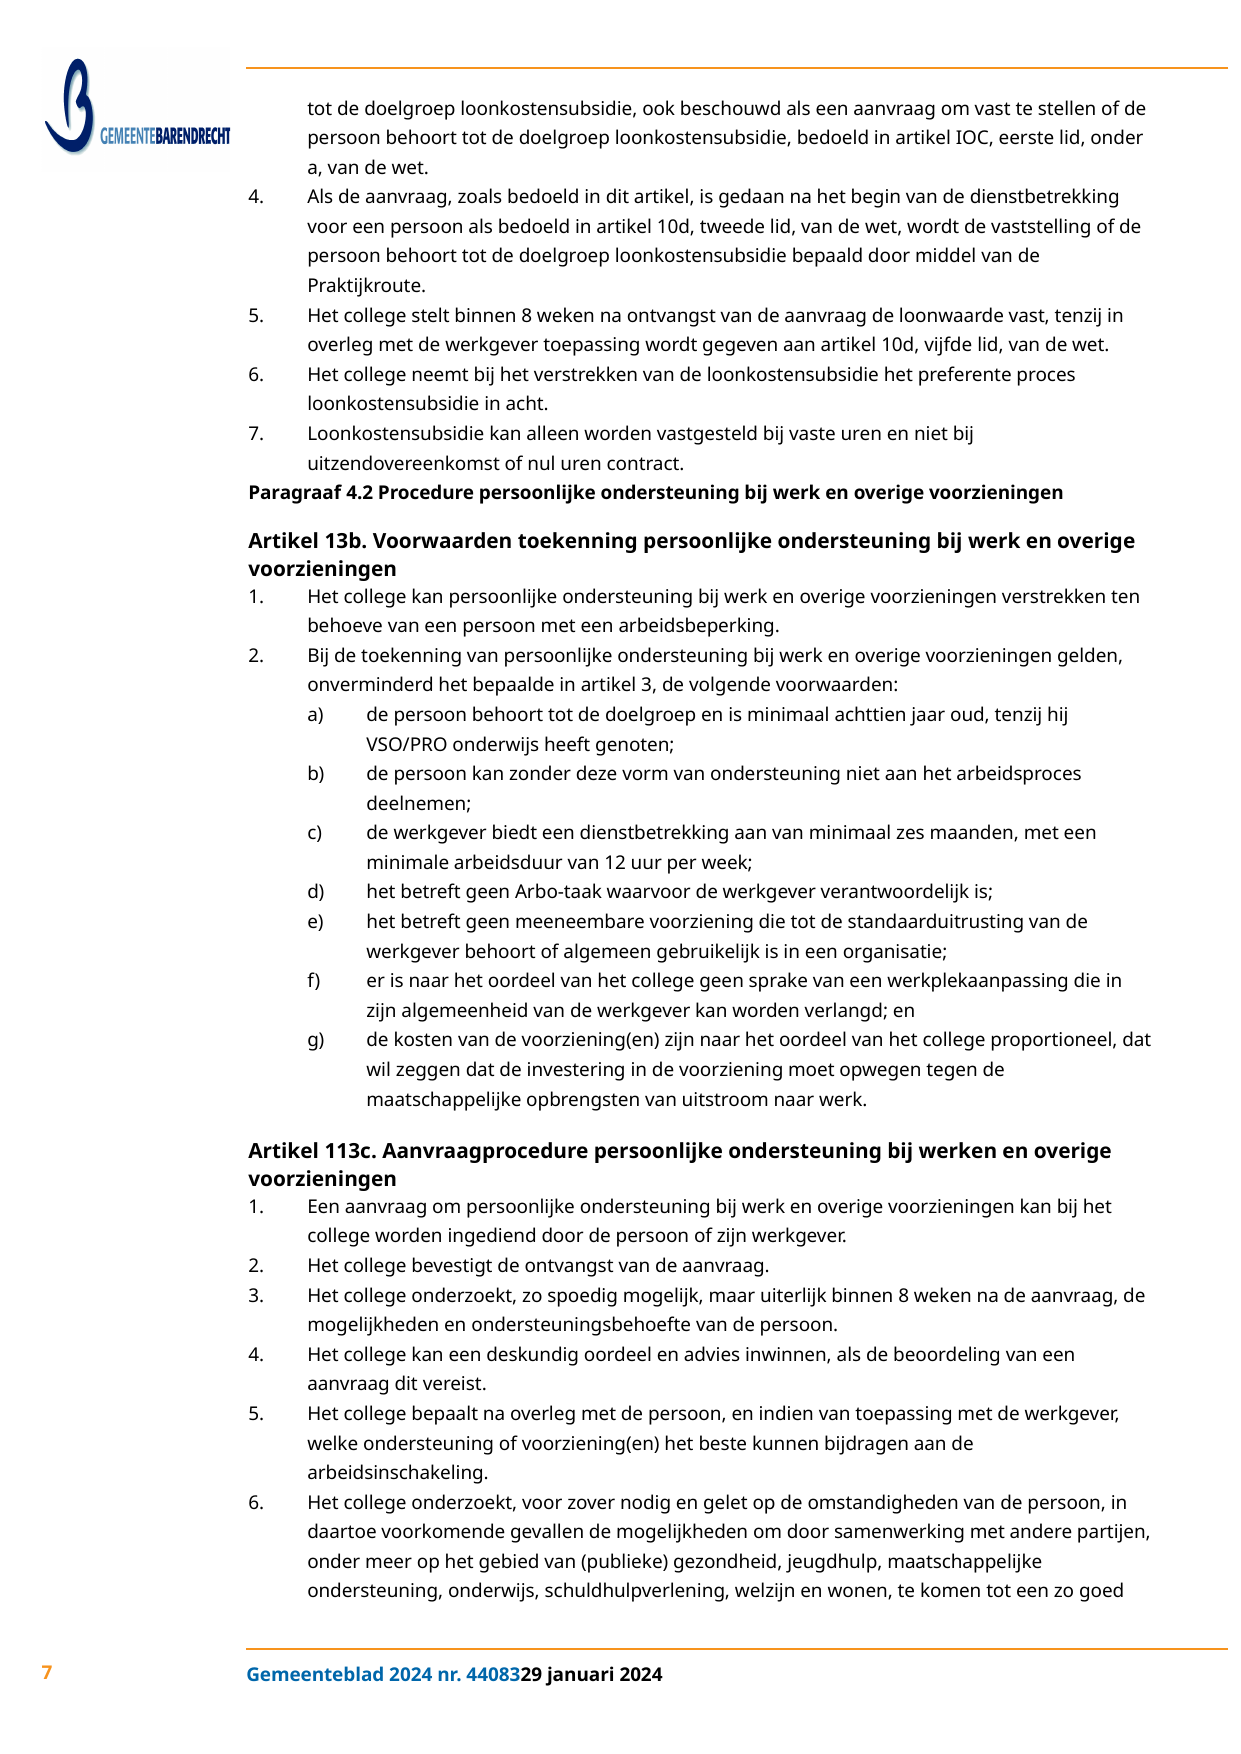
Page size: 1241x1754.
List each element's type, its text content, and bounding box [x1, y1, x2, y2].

list tot de doelgroep loonkostensubsidie, ook beschouwd als een aanvraag om vast te stellen of de persoon behoort tot de doelgroep loonkostensubsidie, bedoeld in artikel IOC, eerste lid, onder a, van de wet. [248, 95, 1152, 180]
text Paragraaf 4.2 Procedure persoonlijke ondersteuning bij werk en overige voorzieningen [248, 479, 1152, 505]
list de kosten van de voorziening(en) zijn naar het oordeel van het college proportioneel, dat wil zeggen dat de investering in de voorziening moet opwegen tegen de maatschappelijke opbrengsten van uitstroom naar werk. [307, 1027, 1152, 1111]
list Het college bepaalt na overleg met de persoon, en indien van toepassing met de werkgever, welke ondersteuning of voorziening(en) het beste kunnen bijdragen aan de arbeidsinschakeling. [248, 1400, 1152, 1485]
list het betreft geen meeneembare voorziening die tot de standaarduitrusting van de werkgever behoort of algemeen gebruikelijk is in een organisatie; [307, 908, 1152, 963]
list er is naar het oordeel van het college geen sprake van een werkplekaanpassing die in zijn algemeenheid van de werkgever kan worden verlangd; en [307, 967, 1152, 1023]
list Het college stelt binnen 8 weken na ontvangst van de aanvraag de loonwaarde vast, tenzij in overleg met de werkgever toepassing wordt gegeven aan artikel 10d, vijfde lid, van de wet. [248, 302, 1152, 357]
text Artikel 13b. Voorwaarden toekenning persoonlijke ondersteuning bij werk en overige voorzieningen [248, 526, 1152, 583]
list Het college onderzoekt, voor zover nodig en gelet op de omstandigheden van de persoon, in daartoe voorkomende gevallen de mogelijkheden om door samenwerking met andere partijen, onder meer op het gebied van (publieke) gezondheid, jeugdhulp, maatschappelijke ondersteuning, onderwijs, schuldhulpverlening, welzijn en wonen, te komen tot een zo goed [248, 1489, 1152, 1603]
list Het college neemt bij het verstrekken van de loonkostensubsidie het preferente proces loonkostensubsidie in acht. [248, 361, 1152, 416]
list Een aanvraag om persoonlijke ondersteuning bij werk en overige voorzieningen kan bij het college worden ingediend door de persoon of zijn werkgever. [248, 1193, 1152, 1248]
list de werkgever biedt een dienstbetrekking aan van minimaal zes maanden, met een minimale arbeidsduur van 12 uur per week; [307, 819, 1152, 875]
list Het college onderzoekt, zo spoedig mogelijk, maar uiterlijk binnen 8 weken na de aanvraag, de mogelijkheden en ondersteuningsbehoefte van de persoon. [248, 1282, 1152, 1337]
list de persoon behoort tot de doelgroep en is minimaal achttien jaar oud, tenzij hij VSO/PRO onderwijs heeft genoten; [307, 701, 1152, 756]
list Loonkostensubsidie kan alleen worden vastgesteld bij vaste uren en niet bij uitzendovereenkomst of nul uren contract. [248, 420, 1152, 476]
list Het college kan persoonlijke ondersteuning bij werk en overige voorzieningen verstrekken ten behoeve van een persoon met een arbeidsbeperking. [248, 583, 1152, 638]
picture [41, 47, 231, 172]
list het betreft geen Arbo-taak waarvoor de werkgever verantwoordelijk is; [307, 879, 1152, 904]
list Het college bevestigt de ontvangst van de aanvraag. [248, 1252, 1152, 1278]
list Als de aanvraag, zoals bedoeld in dit artikel, is gedaan na het begin van de dienstbetrekking voor een persoon als bedoeld in artikel 10d, tweede lid, van de wet, wordt de vaststelling of de persoon behoort tot de doelgroep loonkostensubsidie bepaald door middel van de Praktijkroute. [248, 183, 1152, 298]
text Artikel 113c. Aanvraagprocedure persoonlijke ondersteuning bij werken en overige voorzieningen [248, 1136, 1152, 1193]
list de persoon kan zonder deze vorm van ondersteuning niet aan het arbeidsproces deelnemen; [307, 760, 1152, 816]
list Het college kan een deskundig oordeel en advies inwinnen, als de beoordeling van een aanvraag dit vereist. [248, 1341, 1152, 1396]
list Bij de toekenning van persoonlijke ondersteuning bij werk en overige voorzieningen gelden, onverminderd het bepaalde in artikel 3, de volgende voorwaarden: [248, 642, 1152, 697]
